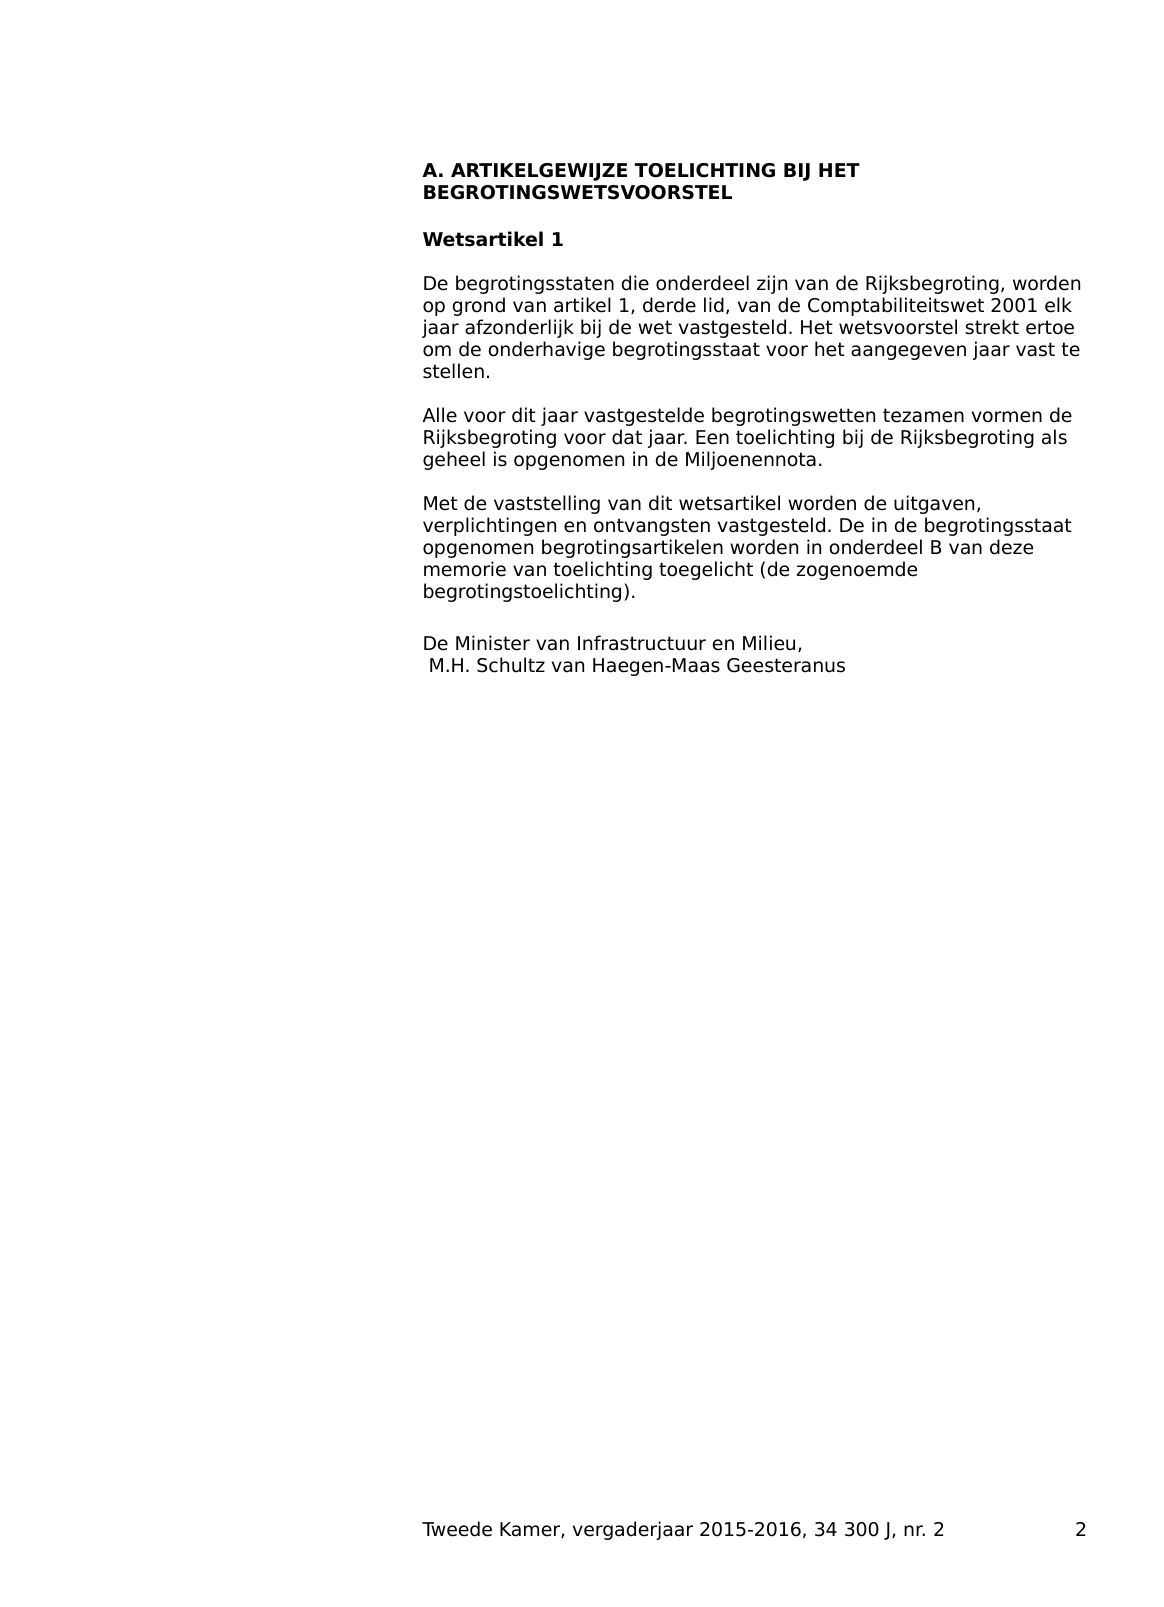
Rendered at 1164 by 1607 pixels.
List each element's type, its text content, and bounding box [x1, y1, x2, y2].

subtitle Wetsartikel 1 [422, 229, 1087, 251]
text De Minister van Infrastructuur en Milieu, M.H. Schultz van Haegen-Maas Geesteranus [422, 633, 1087, 677]
text Met de vaststelling van dit wetsartikel worden de uitgaven, verplichtingen en ontvangsten vastgesteld. De in de begrotingsstaat opgenomen begrotingsartikelen worden in onderdeel B van deze memorie van toelichting toegelicht (de zogenoemde begrotingstoelichting). [422, 493, 1087, 603]
subtitle A. ARTIKELGEWIJZE TOELICHTING BIJ HET BEGROTINGSWETSVOORSTEL [422, 160, 1087, 204]
text De begrotingsstaten die onderdeel zijn van de Rijksbegroting, worden op grond van artikel 1, derde lid, van de Comptabiliteitswet 2001 elk jaar afzonderlijk bij de wet vastgesteld. Het wetsvoorstel strekt ertoe om de onderhavige begrotingsstaat voor het aangegeven jaar vast te stellen. [422, 273, 1087, 383]
text Alle voor dit jaar vastgestelde begrotingswetten tezamen vormen de Rijksbegroting voor dat jaar. Een toelichting bij de Rijksbegroting als geheel is opgenomen in de Miljoenennota. [422, 405, 1087, 471]
